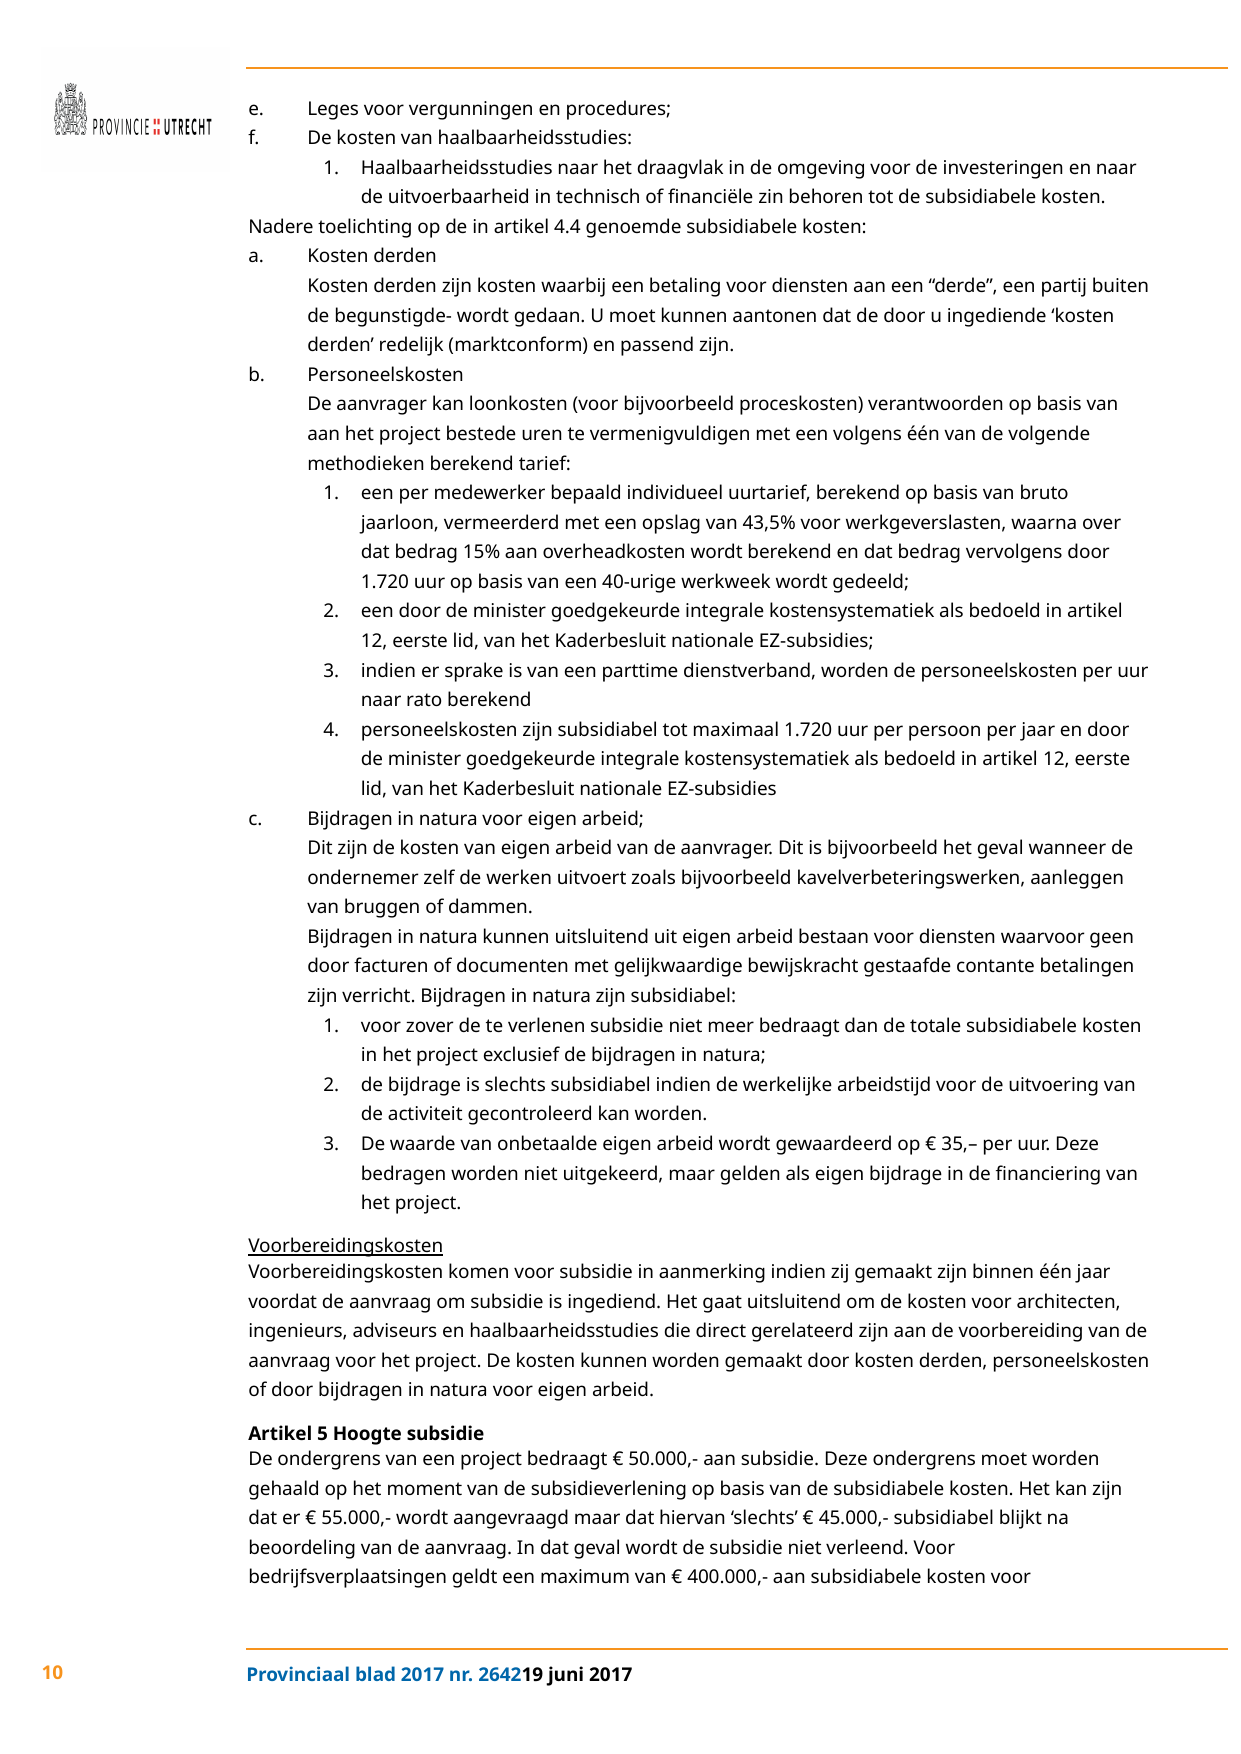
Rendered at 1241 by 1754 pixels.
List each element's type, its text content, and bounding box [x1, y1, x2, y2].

text Voorbereidingskosten [248, 1232, 1152, 1258]
text Voorbereidingskosten komen voor subsidie in aanmerking indien zij gemaakt zijn binnen één jaar voordat de aanvraag om subsidie is ingediend. Het gaat uitsluitend om de kosten voor architecten, ingenieurs, adviseurs en haalbaarheidsstudies die direct gerelateerd zijn aan de voorbereiding van de aanvraag voor het project. De kosten kunnen worden gemaakt door kosten derden, personeelskosten of door bijdragen in natura voor eigen arbeid. [248, 1258, 1152, 1402]
text Nadere toelichting op de in artikel 4.4 genoemde subsidiabele kosten: [248, 213, 1152, 239]
list Haalbaarheidsstudies naar het draagvlak in de omgeving voor de investeringen en naar de uitvoerbaarheid in technisch of financiële zin behoren tot de subsidiabele kosten. [323, 154, 1152, 209]
list personeelskosten zijn subsidiabel tot maximaal 1.720 uur per persoon per jaar en door de minister goedgekeurde integrale kostensystematiek als bedoeld in artikel 12, eerste lid, van het Kaderbesluit nationale EZ-subsidies [323, 716, 1152, 801]
text De ondergrens van een project bedraagt € 50.000,- aan subsidie. Deze ondergrens moet worden gehaald op het moment van de subsidieverlening op basis van de subsidiabele kosten. Het kan zijn dat er € 55.000,- wordt aangevraagd maar dat hiervan ‘slechts’ € 45.000,- subsidiabel blijkt na beoordeling van de aanvraag. In dat geval wordt de subsidie niet verleend. Voor bedrijfsverplaatsingen geldt een maximum van € 400.000,- aan subsidiabele kosten voor [248, 1445, 1152, 1589]
list Kosten derden zijn kosten waarbij een betaling voor diensten aan een “derde”, een partij buiten de begunstigde- wordt gedaan. U moet kunnen aantonen dat de door u ingediende ‘kosten derden’ redelijk (marktconform) en passend zijn. [248, 272, 1152, 357]
list De kosten van haalbaarheidsstudies: [248, 124, 1152, 150]
list een door de minister goedgekeurde integrale kostensystematiek als bedoeld in artikel 12, eerste lid, van het Kaderbesluit nationale EZ-subsidies; [323, 598, 1152, 653]
list De waarde van onbetaalde eigen arbeid wordt gewaardeerd op € 35,– per uur. Deze bedragen worden niet uitgekeerd, maar gelden als eigen bijdrage in de financiering van het project. [323, 1130, 1152, 1215]
picture [41, 47, 231, 172]
list Leges voor vergunningen en procedures; [248, 95, 1152, 121]
list Personeelskosten [248, 361, 1152, 387]
list Bijdragen in natura kunnen uitsluitend uit eigen arbeid bestaan voor diensten waarvoor geen door facturen of documenten met gelijkwaardige bewijskracht gestaafde contante betalingen zijn verricht. Bijdragen in natura zijn subsidiabel: [248, 923, 1152, 1008]
list Bijdragen in natura voor eigen arbeid; [248, 805, 1152, 831]
list indien er sprake is van een parttime dienstverband, worden de personeelskosten per uur naar rato berekend [323, 657, 1152, 712]
list de bijdrage is slechts subsidiabel indien de werkelijke arbeidstijd voor de uitvoering van de activiteit gecontroleerd kan worden. [323, 1071, 1152, 1126]
list Dit zijn de kosten van eigen arbeid van de aanvrager. Dit is bijvoorbeeld het geval wanneer de ondernemer zelf de werken uitvoert zoals bijvoorbeeld kavelverbeteringswerken, aanleggen van bruggen of dammen. [248, 834, 1152, 919]
list De aanvrager kan loonkosten (voor bijvoorbeeld proceskosten) verantwoorden op basis van aan het project bestede uren te vermenigvuldigen met een volgens één van de volgende methodieken berekend tarief: [248, 391, 1152, 476]
list voor zover de te verlenen subsidie niet meer bedraagt dan de totale subsidiabele kosten in het project exclusief de bijdragen in natura; [323, 1012, 1152, 1067]
list een per medewerker bepaald individueel uurtarief, berekend op basis van bruto jaarloon, vermeerderd met een opslag van 43,5% voor werkgeverslasten, waarna over dat bedrag 15% aan overheadkosten wordt berekend en dat bedrag vervolgens door 1.720 uur op basis van een 40-urige werkweek wordt gedeeld; [323, 479, 1152, 594]
list Kosten derden [248, 243, 1152, 268]
text Artikel 5 Hoogte subsidie [248, 1420, 1152, 1445]
